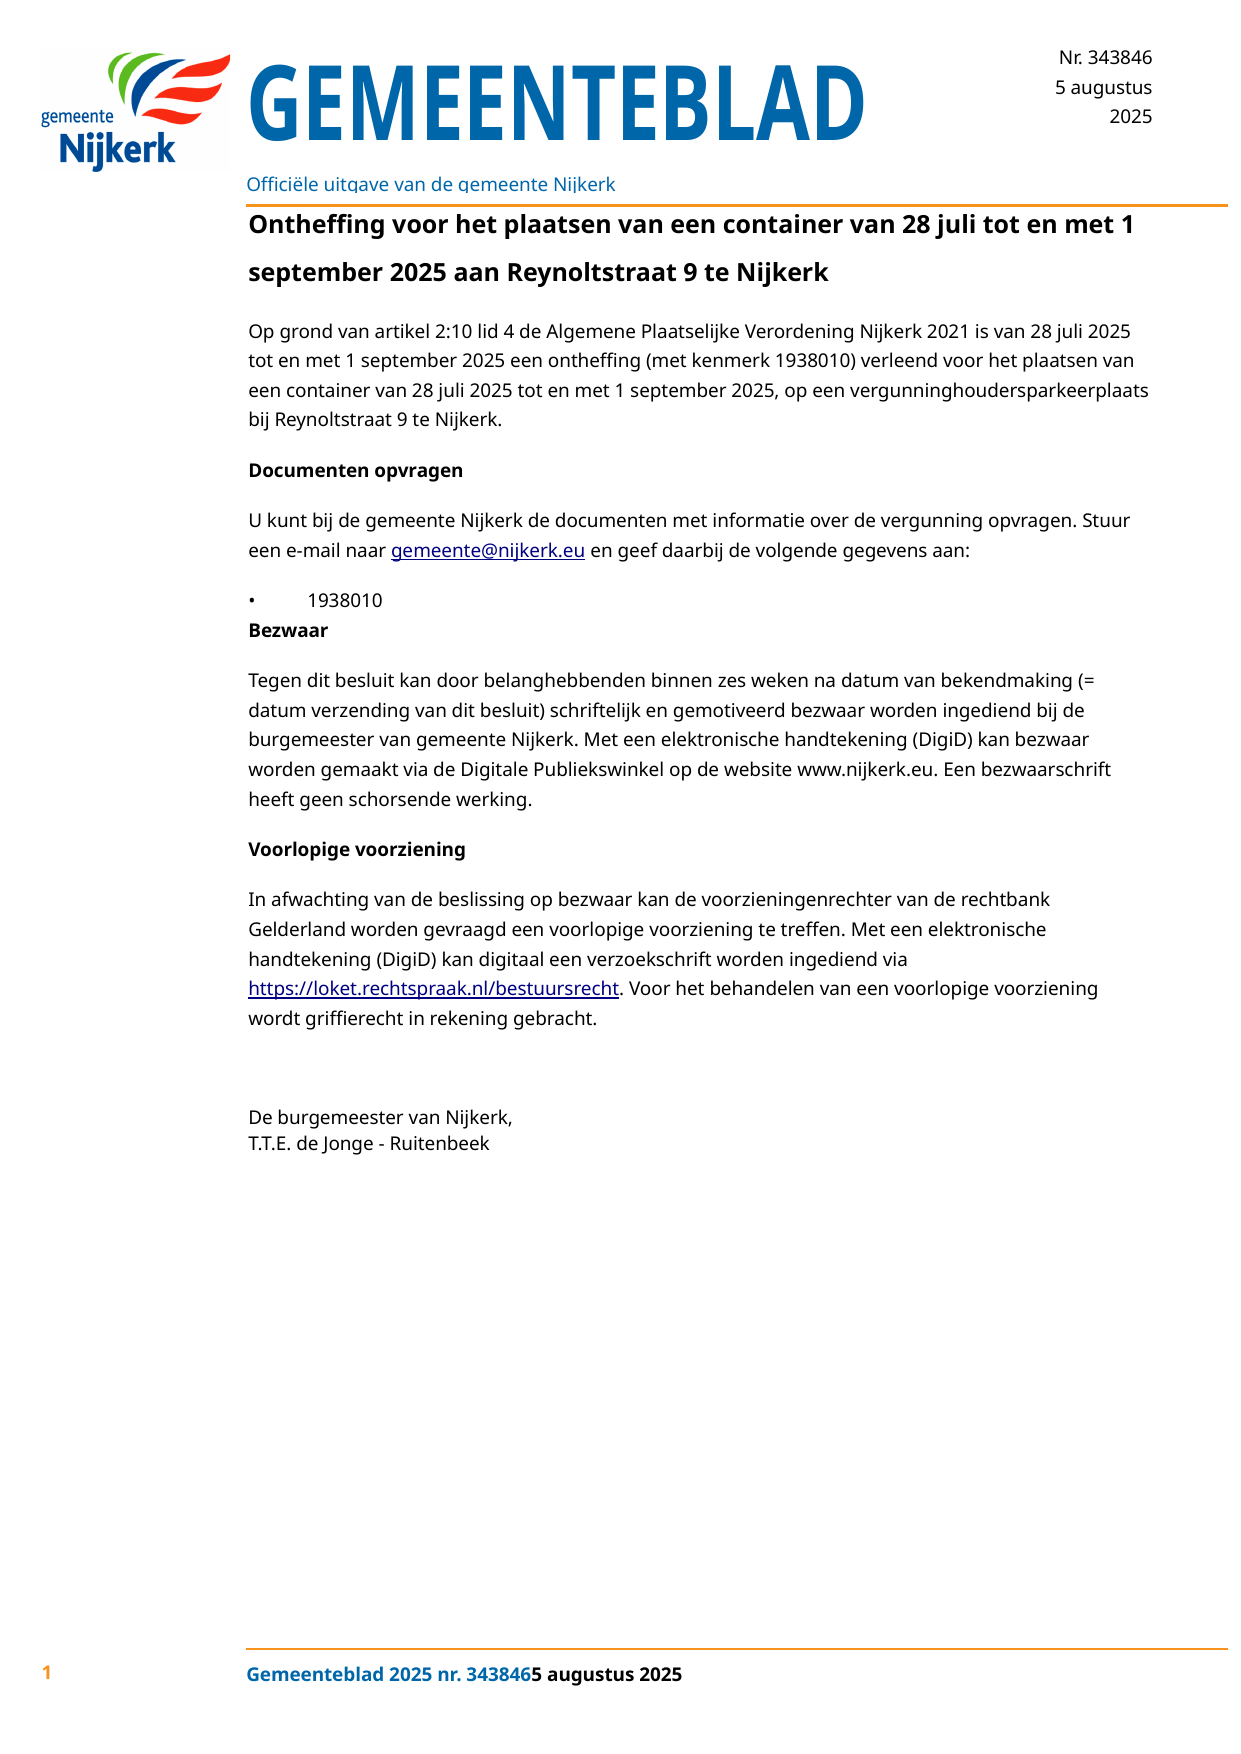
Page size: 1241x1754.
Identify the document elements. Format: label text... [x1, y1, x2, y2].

text Op grond van artikel 2:10 lid 4 de Algemene Plaatselijke Verordening Nijkerk 2021 is van 28 juli 2025 tot en met 1 september 2025 een ontheffing (met kenmerk 1938010) verleend voor het plaatsen van een container van 28 juli 2025 tot en met 1 september 2025, op een vergunninghoudersparkeerplaats bij Reynoltstraat 9 te Nijkerk. [248, 318, 1152, 432]
text Documenten opvragen [248, 457, 1152, 483]
text Tegen dit besluit kan door belanghebbenden binnen zes weken na datum van bekendmaking (= datum verzending van dit besluit) schriftelijk en gemotiveerd bezwaar worden ingediend bij de burgemeester van gemeente Nijkerk. Met een elektronische handtekening (DigiD) kan bezwaar worden gemaakt via de Digitale Publiekswinkel op de website www.nijkerk.eu. Een bezwaarschrift heeft geen schorsende werking. [248, 667, 1152, 812]
text De burgemeester van Nijkerk, [248, 1104, 1152, 1130]
text Ontheffing voor het plaatsen van een container van 28 juli tot en met 1 september 2025 aan Reynoltstraat 9 te Nijkerk [248, 207, 1152, 288]
text Bezwaar [248, 617, 1152, 643]
text Voorlopige voorziening [248, 836, 1152, 862]
text In afwachting van de beslissing op bezwaar kan de voorzieningenrechter van de rechtbank Gelderland worden gevraagd een voorlopige voorziening te treffen. Met een elektronische handtekening (DigiD) kan digitaal een verzoekschrift worden ingediend via https://loket.rechtspraak.nl/bestuursrecht. Voor het behandelen van een voorlopige voorziening wordt griffierecht in rekening gebracht. [248, 887, 1152, 1031]
list 1938010 [248, 587, 1152, 613]
text U kunt bij de gemeente Nijkerk de documenten met informatie over de vergunning opvragen. Stuur een e-mail naar gemeente@nijkerk.eu en geef daarbij de volgende gegevens aan: [248, 507, 1152, 563]
text T.T.E. de Jonge - Ruitenbeek [248, 1130, 1152, 1156]
picture [41, 47, 231, 172]
